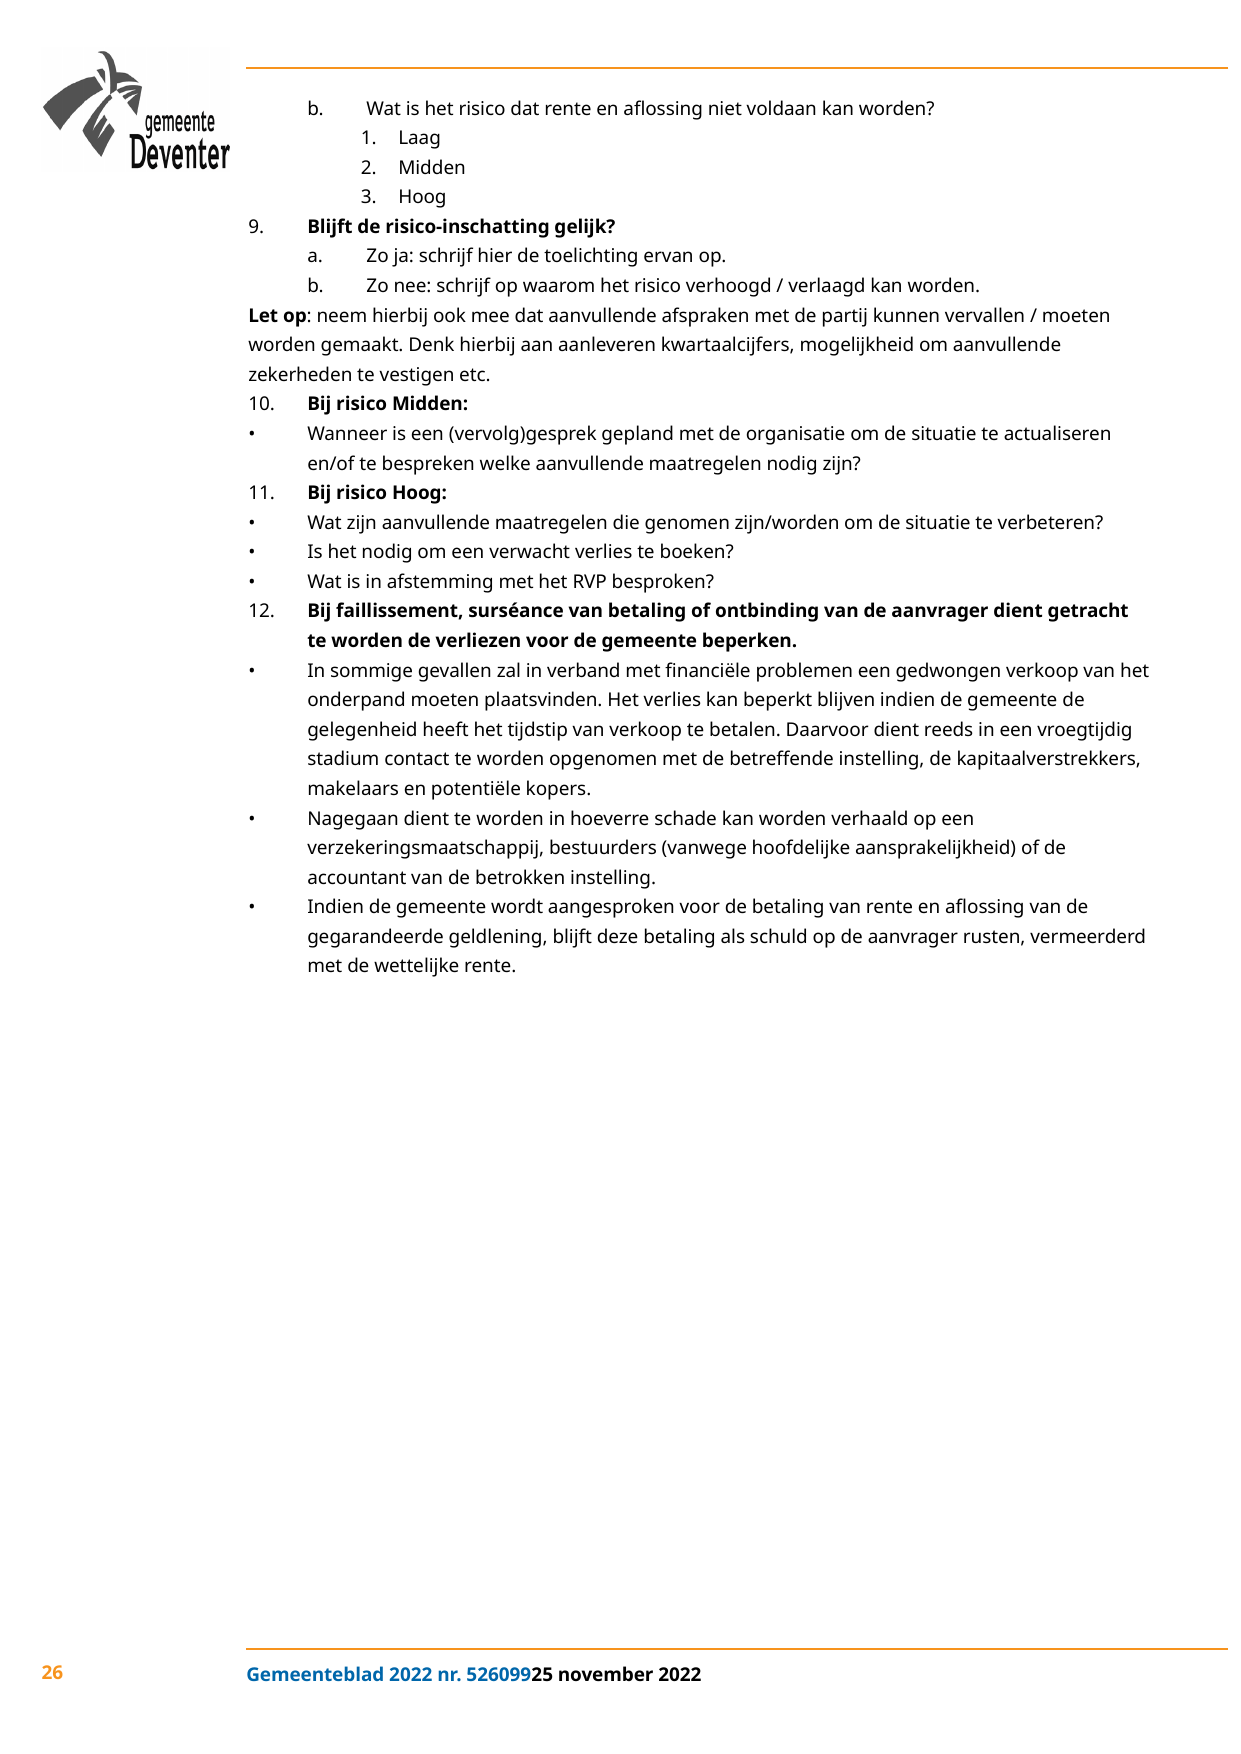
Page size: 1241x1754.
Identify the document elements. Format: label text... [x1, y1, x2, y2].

list In sommige gevallen zal in verband met financiële problemen een gedwongen verkoop van het onderpand moeten plaatsvinden. Het verlies kan beperkt blijven indien de gemeente de gelegenheid heeft het tijdstip van verkoop te betalen. Daarvoor dient reeds in een vroegtijdig stadium contact te worden opgenomen met de betreffende instelling, de kapitaalverstrekkers, makelaars en potentiële kopers. [248, 657, 1152, 801]
list Wat is het risico dat rente en aflossing niet voldaan kan worden? [307, 95, 1152, 121]
list Laag [361, 124, 1152, 150]
list Indien de gemeente wordt aangesproken voor de betaling van rente en aflossing van de gegarandeerde geldlening, blijft deze betaling als schuld op de aanvrager rusten, vermeerderd met de wettelijke rente. [248, 893, 1152, 978]
list Nagegaan dient te worden in hoeverre schade kan worden verhaald op een verzekeringsmaatschappij, bestuurders (vanwege hoofdelijke aansprakelijkheid) of de accountant van de betrokken instelling. [248, 805, 1152, 890]
list Wanneer is een (vervolg)gesprek gepland met de organisatie om de situatie te actualiseren en/of te bespreken welke aanvullende maatregelen nodig zijn? [248, 420, 1152, 476]
picture [41, 47, 231, 172]
list Is het nodig om een verwacht verlies te boeken? [248, 538, 1152, 564]
list Bij risico Hoog: [248, 479, 1152, 505]
list Bij risico Midden: [248, 391, 1152, 416]
list Midden [361, 154, 1152, 180]
list Zo ja: schrijf hier de toelichting ervan op. [307, 243, 1152, 268]
list Bij faillissement, surséance van betaling of ontbinding van de aanvrager dient getracht te worden de verliezen voor de gemeente beperken. [248, 598, 1152, 653]
list Hoog [361, 183, 1152, 209]
list Wat zijn aanvullende maatregelen die genomen zijn/worden om de situatie te verbeteren? [248, 509, 1152, 535]
list Blijft de risico-inschatting gelijk? [248, 213, 1152, 239]
list Wat is in afstemming met het RVP besproken? [248, 568, 1152, 594]
list Zo nee: schrijf op waarom het risico verhoogd / verlaagd kan worden. [307, 272, 1152, 298]
text Let op: neem hierbij ook mee dat aanvullende afspraken met de partij kunnen vervallen / moeten worden gemaakt. Denk hierbij aan aanleveren kwartaalcijfers, mogelijkheid om aanvullende zekerheden te vestigen etc. [248, 302, 1152, 387]
